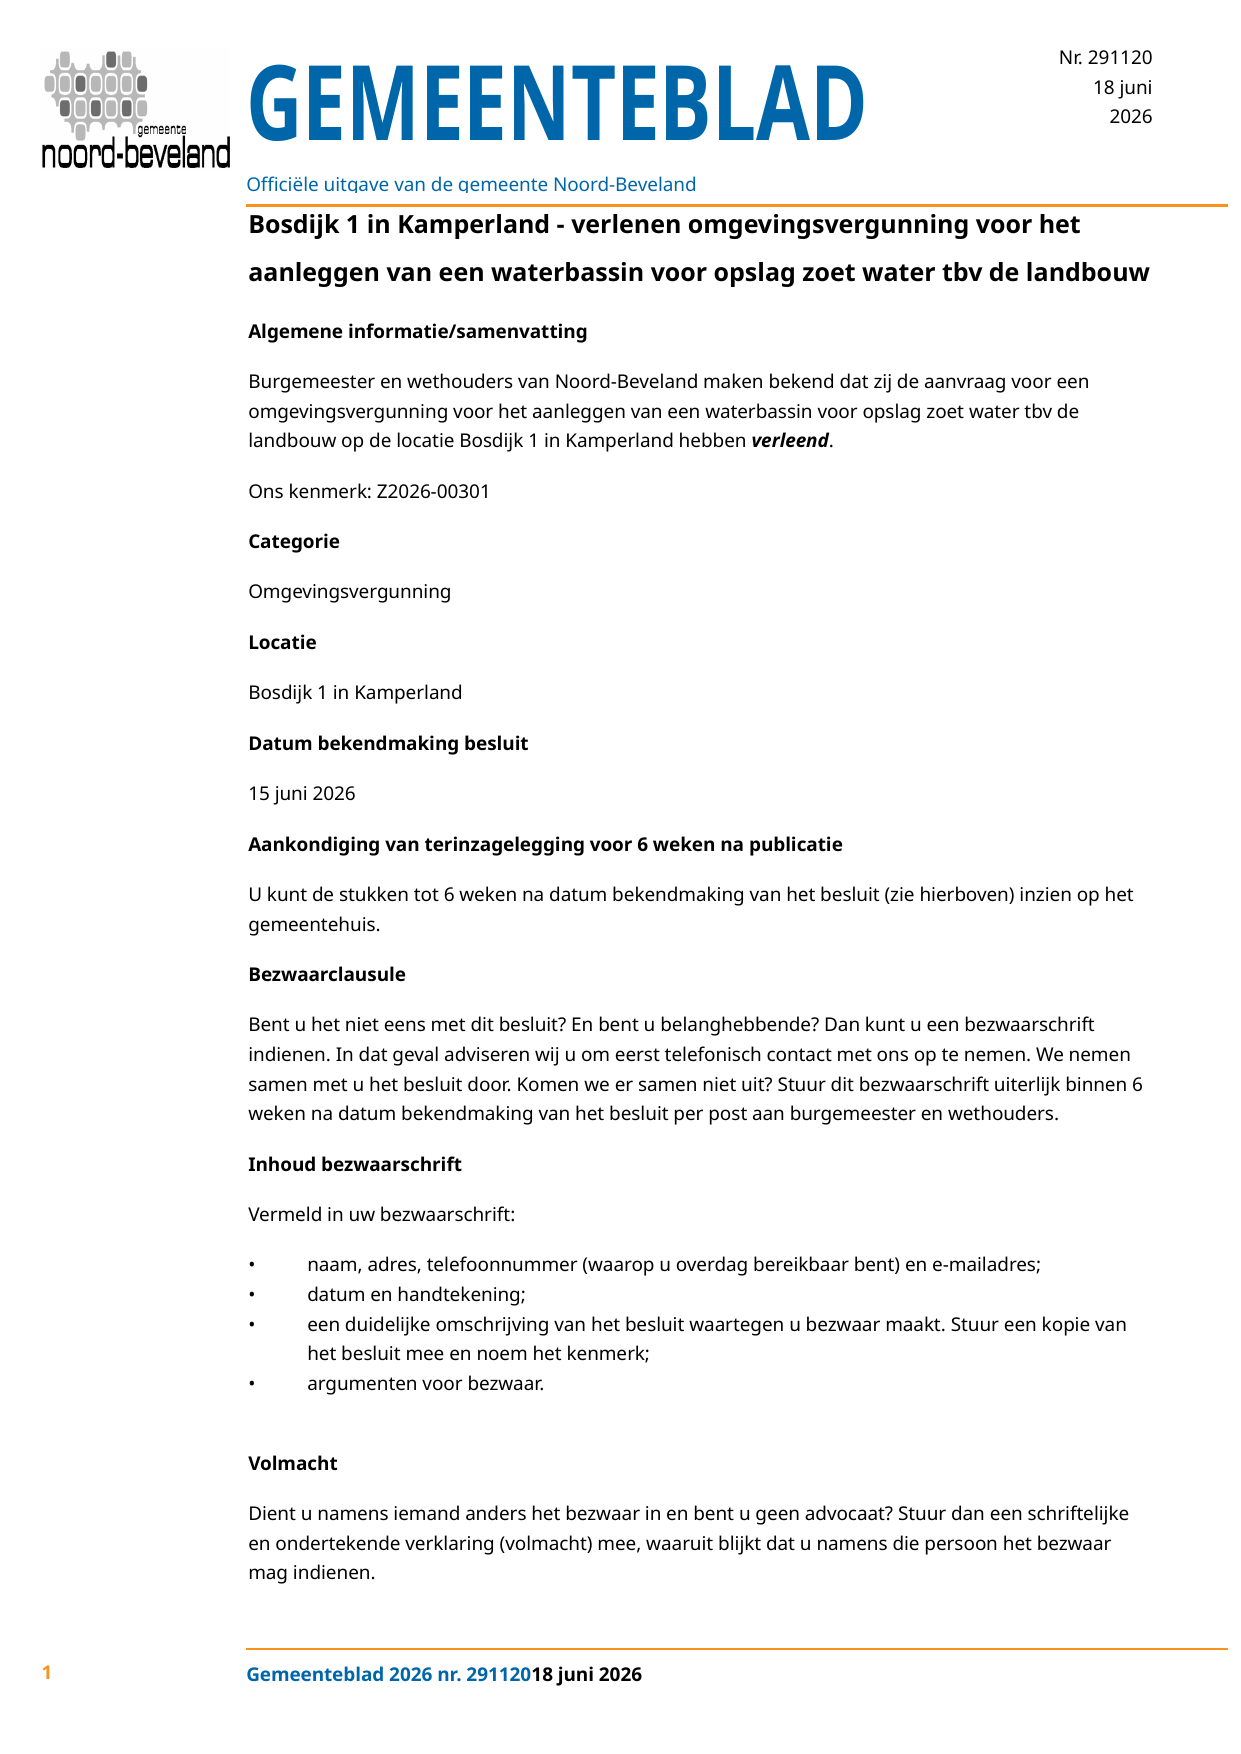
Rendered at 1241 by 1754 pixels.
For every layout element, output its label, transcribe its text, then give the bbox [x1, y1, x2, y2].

text Categorie [248, 528, 1152, 554]
text Locatie [248, 629, 1152, 655]
text 15 juni 2026 [248, 780, 1152, 806]
text Bosdijk 1 in Kamperland - verlenen omgevingsvergunning voor het aanleggen van een waterbassin voor opslag zoet water tbv de landbouw [248, 207, 1152, 288]
text Omgevingsvergunning [248, 579, 1152, 604]
text Aankondiging van terinzagelegging voor 6 weken na publicatie [248, 831, 1152, 857]
text Vermeld in uw bezwaarschrift: [248, 1201, 1152, 1227]
text Datum bekendmaking besluit [248, 730, 1152, 756]
list naam, adres, telefoonnummer (waarop u overdag bereikbaar bent) en e-mailadres; [248, 1252, 1152, 1277]
text Bosdijk 1 in Kamperland [248, 679, 1152, 705]
text U kunt de stukken tot 6 weken na datum bekendmaking van het besluit (zie hierboven) inzien op het gemeentehuis. [248, 881, 1152, 937]
text Algemene informatie/samenvatting [248, 318, 1152, 344]
text Inhoud bezwaarschrift [248, 1151, 1152, 1177]
text Bent u het niet eens met dit besluit? En bent u belanghebbende? Dan kunt u een bezwaarschrift indienen. In dat geval adviseren wij u om eerst telefonisch contact met ons op te nemen. We nemen samen met u het besluit door. Komen we er samen niet uit? Stuur dit bezwaarschrift uiterlijk binnen 6 weken na datum bekendmaking van het besluit per post aan burgemeester en wethouders. [248, 1012, 1152, 1126]
text Ons kenmerk: Z2026-00301 [248, 478, 1152, 504]
text Bezwaarclausule [248, 961, 1152, 987]
list datum en handtekening; [248, 1281, 1152, 1307]
list argumenten voor bezwaar. [248, 1370, 1152, 1396]
text Burgemeester en wethouders van Noord-Beveland maken bekend dat zij de aanvraag voor een omgevingsvergunning voor het aanleggen van een waterbassin voor opslag zoet water tbv de landbouw op de locatie Bosdijk 1 in Kamperland hebben verleend. [248, 368, 1152, 453]
picture [41, 47, 231, 172]
text Volmacht [248, 1450, 1152, 1476]
text Dient u namens iemand anders het bezwaar in en bent u geen advocaat? Stuur dan een schriftelijke en ondertekende verklaring (volmacht) mee, waaruit blijkt dat u namens die persoon het bezwaar mag indienen. [248, 1500, 1152, 1585]
list een duidelijke omschrijving van het besluit waartegen u bezwaar maakt. Stuur een kopie van het besluit mee en noem het kenmerk; [248, 1311, 1152, 1366]
